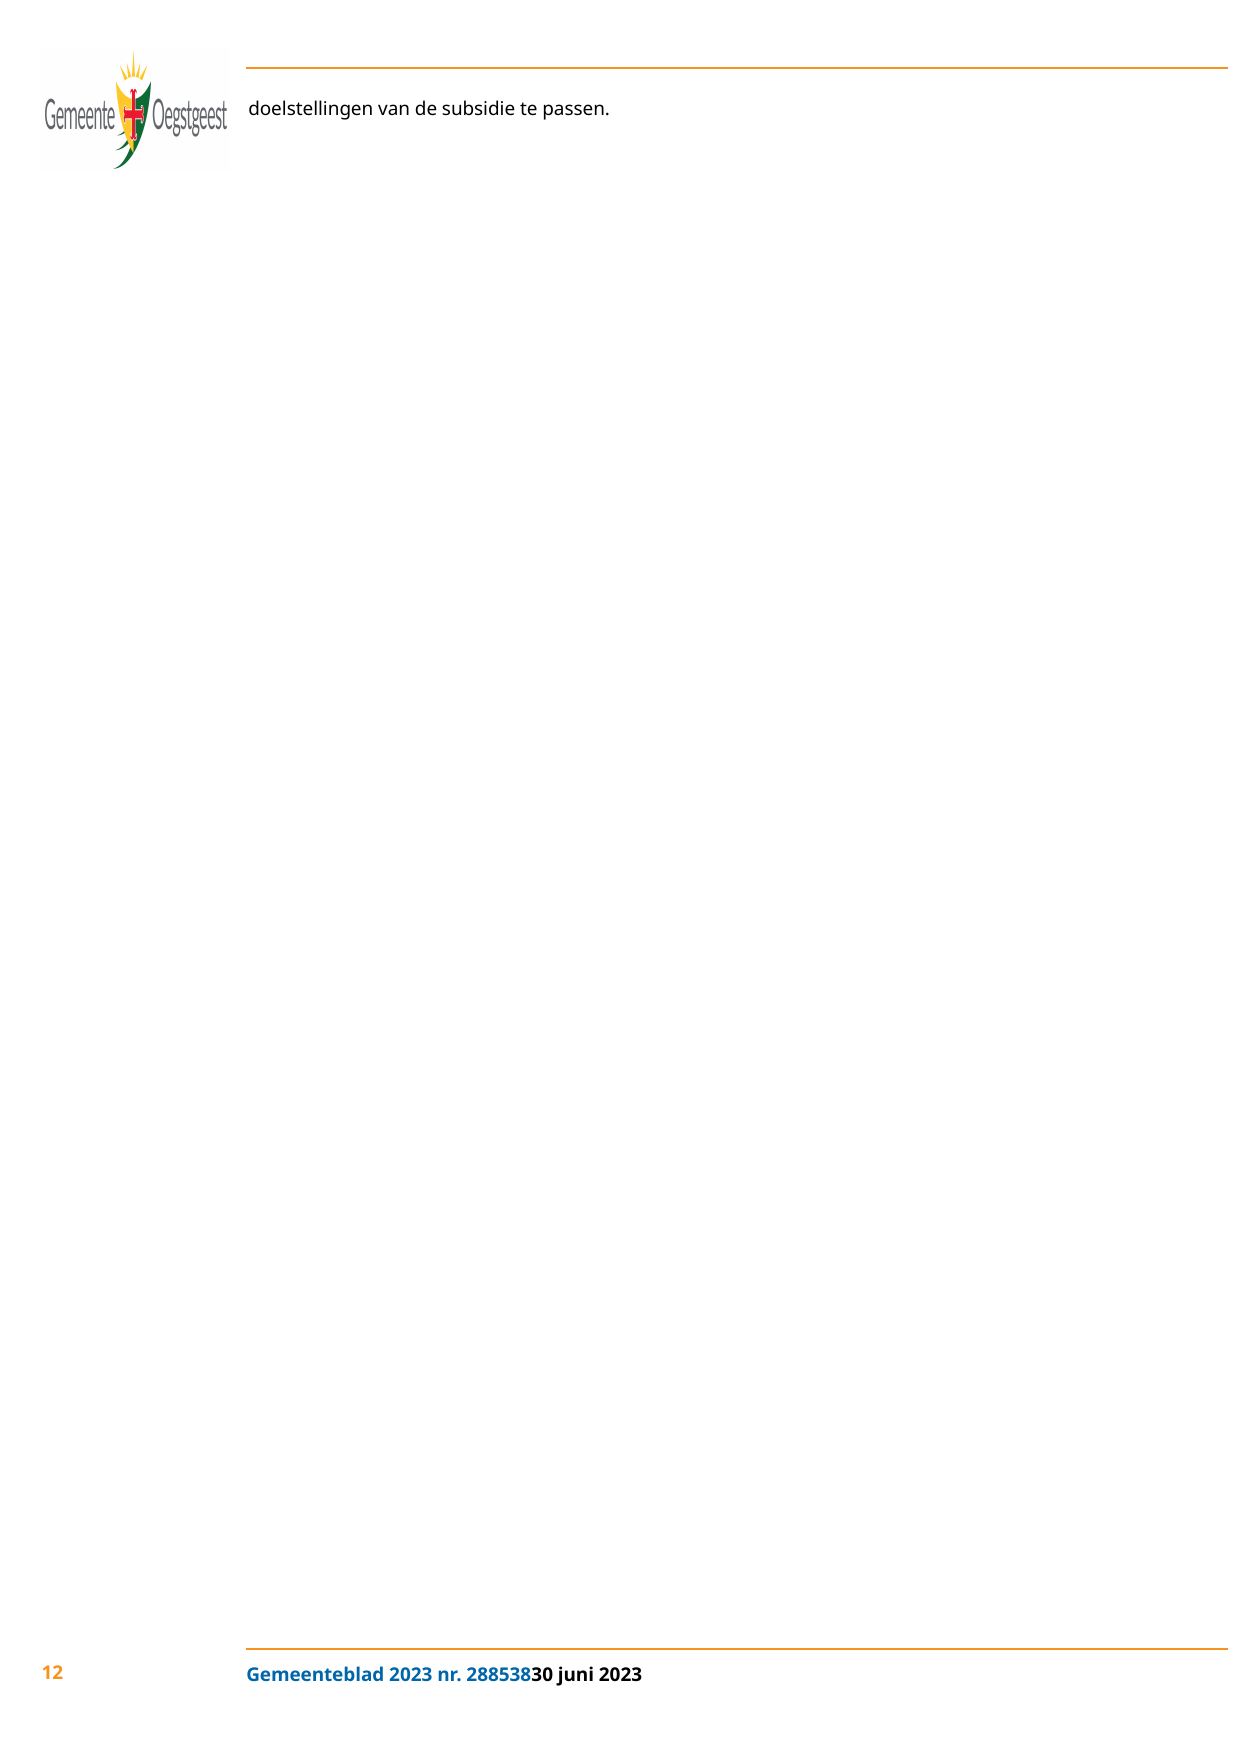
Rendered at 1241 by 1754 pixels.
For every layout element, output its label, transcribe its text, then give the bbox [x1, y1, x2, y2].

picture [41, 47, 231, 172]
text doelstellingen van de subsidie te passen. [248, 95, 1152, 121]
